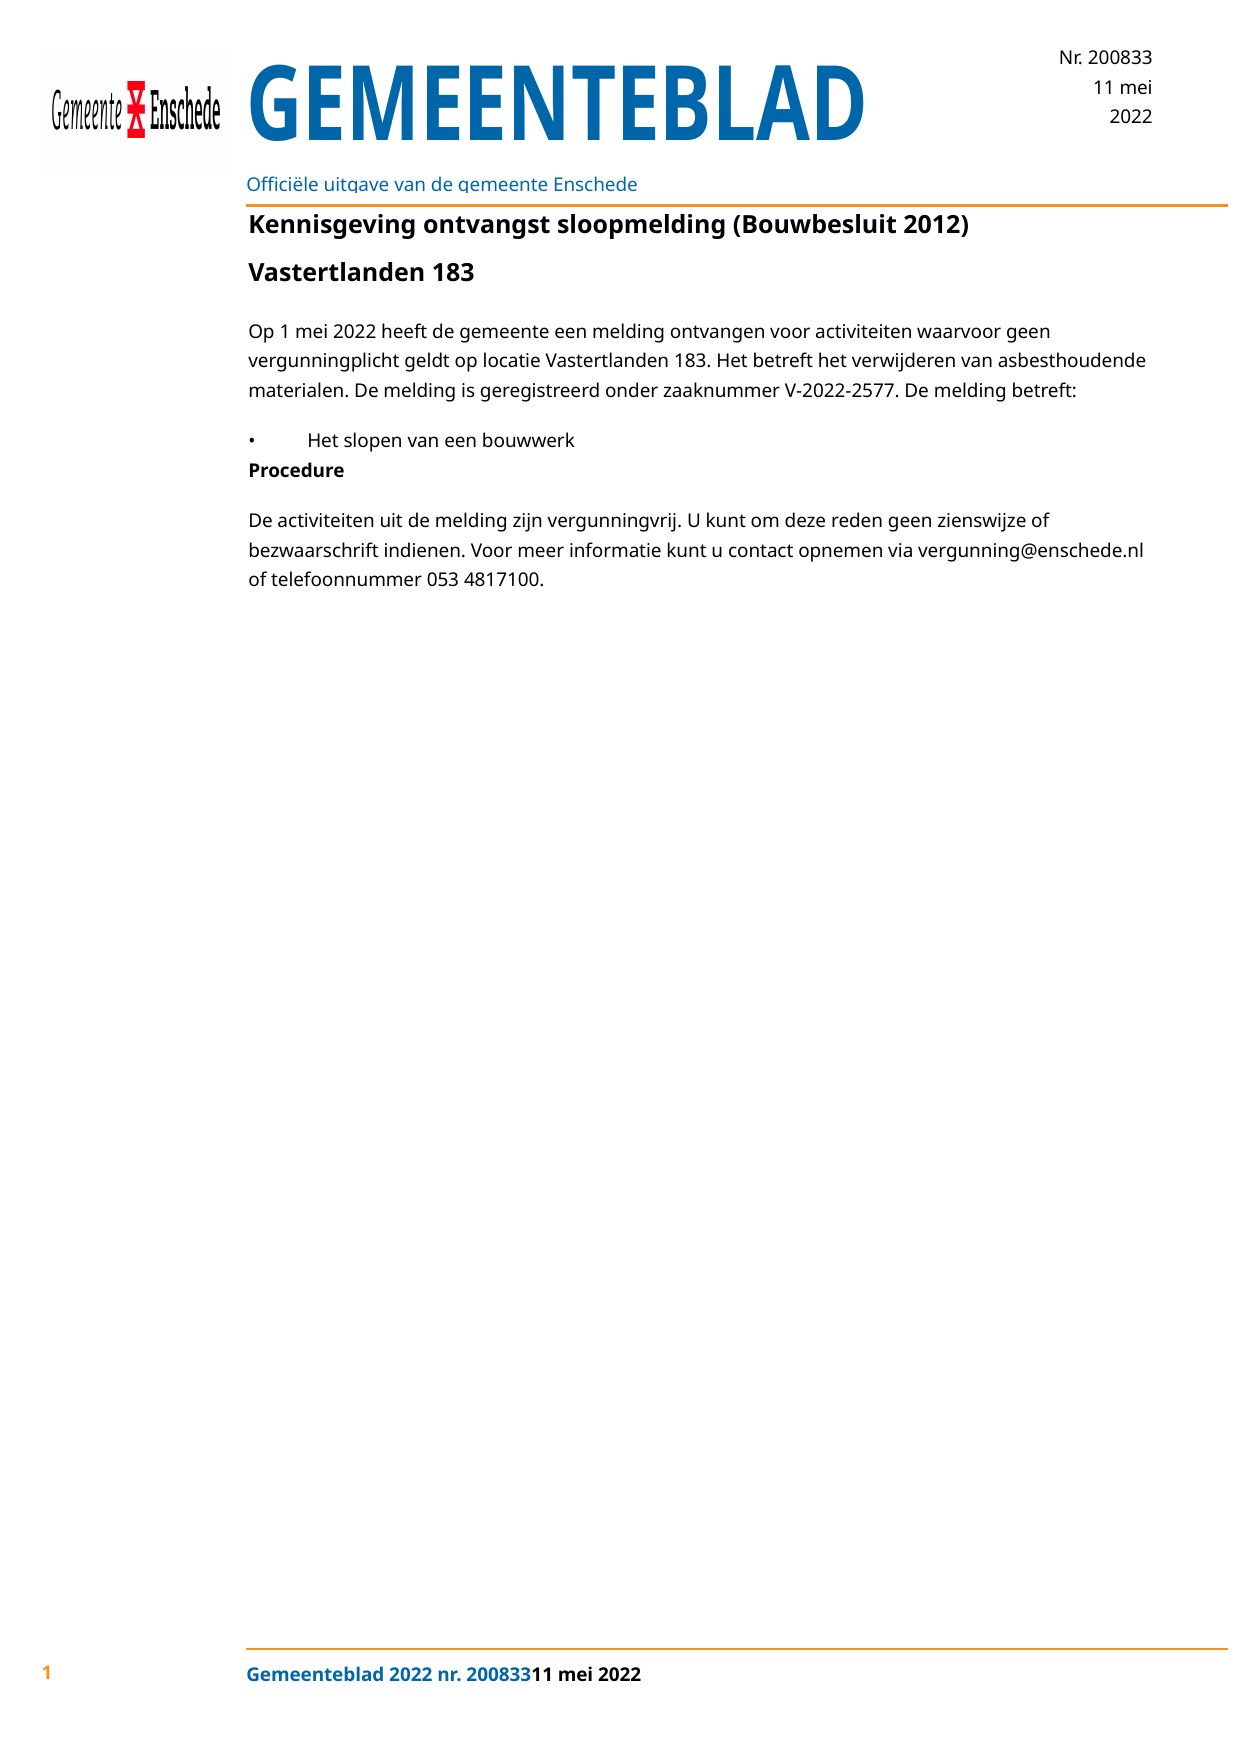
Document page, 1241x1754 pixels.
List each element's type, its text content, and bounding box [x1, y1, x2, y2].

text Procedure [248, 457, 1152, 483]
text De activiteiten uit de melding zijn vergunningvrij. U kunt om deze reden geen zienswijze of bezwaarschrift indienen. Voor meer informatie kunt u contact opnemen via vergunning@enschede.nl of telefoonnummer 053 4817100. [248, 507, 1152, 592]
list Het slopen van een bouwwerk [248, 427, 1152, 453]
picture [41, 47, 231, 172]
text Op 1 mei 2022 heeft de gemeente een melding ontvangen voor activiteiten waarvoor geen vergunningplicht geldt op locatie Vastertlanden 183. Het betreft het verwijderen van asbesthoudende materialen. De melding is geregistreerd onder zaaknummer V-2022-2577. De melding betreft: [248, 318, 1152, 403]
text Kennisgeving ontvangst sloopmelding (Bouwbesluit 2012) Vastertlanden 183 [248, 207, 1152, 288]
